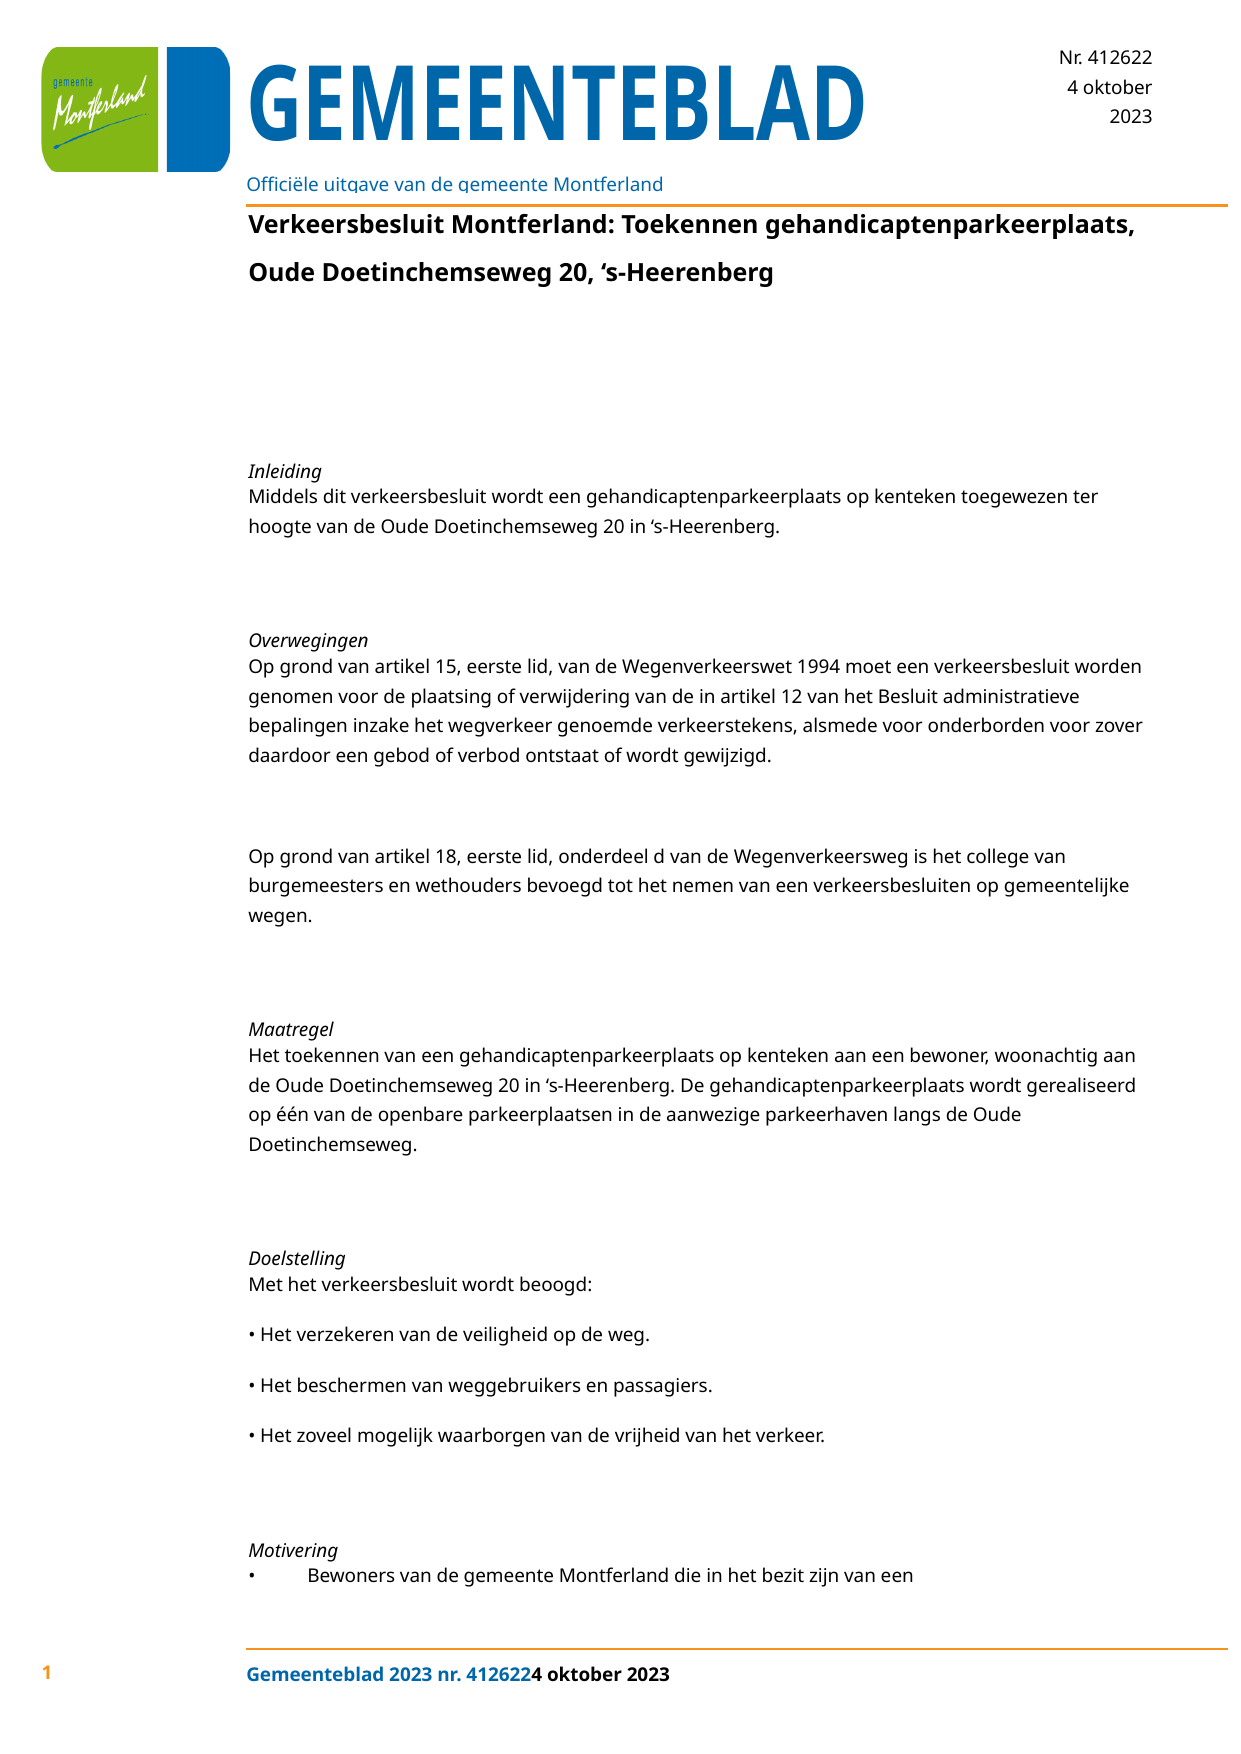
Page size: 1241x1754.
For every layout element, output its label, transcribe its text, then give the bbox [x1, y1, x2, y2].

picture [41, 47, 231, 172]
list Bewoners van de gemeente Montferland die in het bezit zijn van een [248, 1562, 1152, 1588]
text Overwegingen [248, 628, 1152, 653]
text Maatregel [248, 1017, 1152, 1042]
text Het toekennen van een gehandicaptenparkeerplaats op kenteken aan een bewoner, woonachtig aan de Oude Doetinchemseweg 20 in ‘s-Heerenberg. De gehandicaptenparkeerplaats wordt gerealiseerd op één van de openbare parkeerplaatsen in de aanwezige parkeerhaven langs de Oude Doetinchemseweg. [248, 1042, 1152, 1157]
text Met het verkeersbesluit wordt beoogd: [248, 1271, 1152, 1297]
text • Het zoveel mogelijk waarborgen van de vrijheid van het verkeer. [248, 1422, 1152, 1448]
text Inleiding [248, 458, 1152, 484]
text • Het verzekeren van de veiligheid op de weg. [248, 1322, 1152, 1347]
text • Het beschermen van weggebruikers en passagiers. [248, 1372, 1152, 1398]
text Verkeersbesluit Montferland: Toekennen gehandicaptenparkeerplaats, Oude Doetinchemseweg 20, ‘s-Heerenberg [248, 207, 1152, 288]
text Middels dit verkeersbesluit wordt een gehandicaptenparkeerplaats op kenteken toegewezen ter hoogte van de Oude Doetinchemseweg 20 in ‘s-Heerenberg. [248, 484, 1152, 539]
text Op grond van artikel 15, eerste lid, van de Wegenverkeerswet 1994 moet een verkeersbesluit worden genomen voor de plaatsing of verwijdering van de in artikel 12 van het Besluit administratieve bepalingen inzake het wegverkeer genoemde verkeerstekens, alsmede voor onderborden voor zover daardoor een gebod of verbod ontstaat of wordt gewijzigd. [248, 653, 1152, 768]
text Op grond van artikel 18, eerste lid, onderdeel d van de Wegenverkeersweg is het college van burgemeesters en wethouders bevoegd tot het nemen van een verkeersbesluiten op gemeentelijke wegen. [248, 843, 1152, 928]
text Doelstelling [248, 1245, 1152, 1271]
text Motivering [248, 1537, 1152, 1562]
